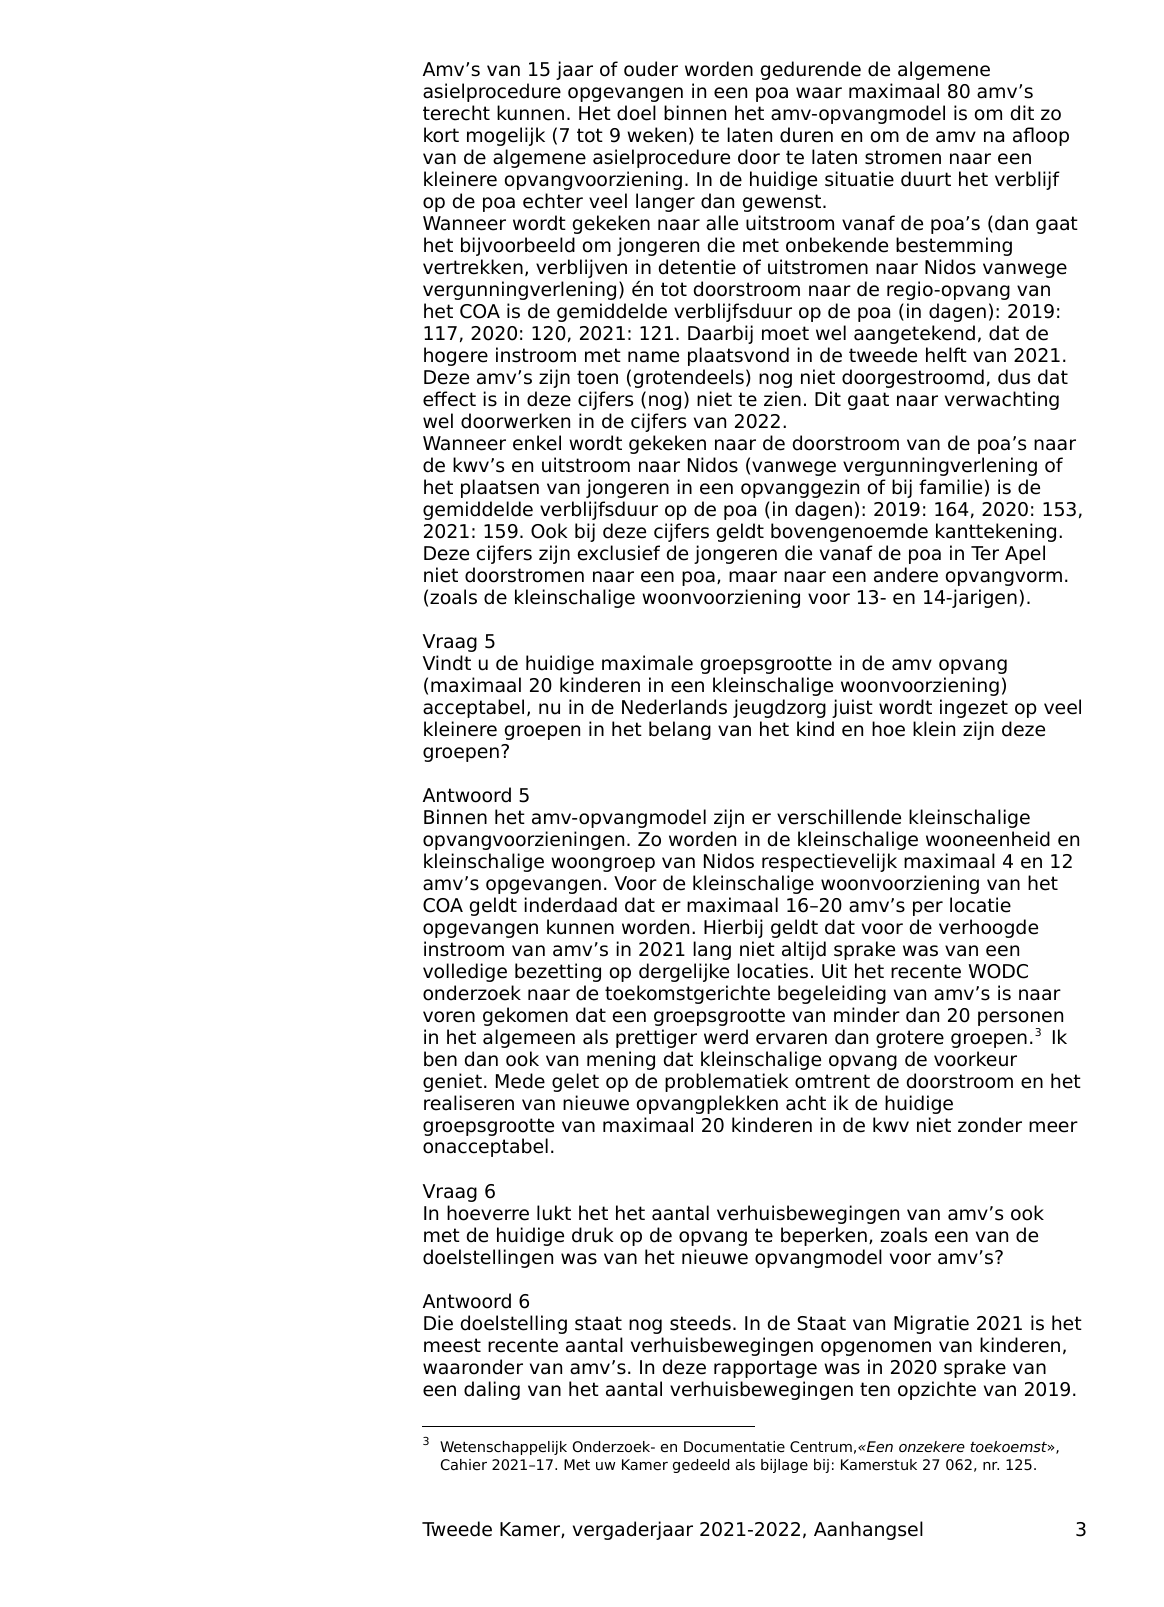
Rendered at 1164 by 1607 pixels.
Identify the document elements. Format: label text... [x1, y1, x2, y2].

text Wanneer wordt gekeken naar alle uitstroom vanaf de poa’s (dan gaat het bijvoorbeeld om jongeren die met onbekende bestemming vertrekken, verblijven in detentie of uitstromen naar Nidos vanwege vergunningverlening) én tot doorstroom naar de regio-opvang van het COA is de gemiddelde verblijfsduur op de poa (in dagen): 2019: 117, 2020: 120, 2021: 121. Daarbij moet wel aangetekend, dat de hogere instroom met name plaatsvond in de tweede helft van 2021. Deze amv’s zijn toen (grotendeels) nog niet doorgestroomd, dus dat effect is in deze cijfers (nog) niet te zien. Dit gaat naar verwachting wel doorwerken in de cijfers van 2022. [422, 213, 1087, 433]
text Wetenschappelijk Onderzoek- en Documentatie Centrum,«Een onzekere toekoemst», Cahier 2021–17. Met uw Kamer gedeeld als bijlage bij: Kamerstuk 27 062, nr. 125. [422, 1435, 1087, 1474]
text Vraag 5 [422, 631, 1087, 653]
text Die doelstelling staat nog steeds. In de Staat van Migratie 2021 is het meest recente aantal verhuisbewegingen opgenomen van kinderen, waaronder van amv’s. In deze rapportage was in 2020 sprake van een daling van het aantal verhuisbewegingen ten opzichte van 2019. [422, 1313, 1087, 1401]
text In hoeverre lukt het het aantal verhuisbewegingen van amv’s ook met de huidige druk op de opvang te beperken, zoals een van de doelstellingen was van het nieuwe opvangmodel voor amv’s? [422, 1203, 1087, 1268]
text Antwoord 5 [422, 785, 1087, 807]
text Wanneer enkel wordt gekeken naar de doorstroom van de poa’s naar de kwv’s en uitstroom naar Nidos (vanwege vergunningverlening of het plaatsen van jongeren in een opvanggezin of bij familie) is de gemiddelde verblijfsduur op de poa (in dagen): 2019: 164, 2020: 153, 2021: 159. Ook bij deze cijfers geldt bovengenoemde kanttekening. [422, 433, 1087, 543]
text Amv’s van 15 jaar of ouder worden gedurende de algemene asielprocedure opgevangen in een poa waar maximaal 80 amv’s terecht kunnen. Het doel binnen het amv-opvangmodel is om dit zo kort mogelijk (7 tot 9 weken) te laten duren en om de amv na afloop van de algemene asielprocedure door te laten stromen naar een kleinere opvangvoorziening. In de huidige situatie duurt het verblijf op de poa echter veel langer dan gewenst. [422, 59, 1087, 213]
text Antwoord 6 [422, 1291, 1087, 1313]
text Deze cijfers zijn exclusief de jongeren die vanaf de poa in Ter Apel niet doorstromen naar een poa, maar naar een andere opvangvorm. (zoals de kleinschalige woonvoorziening voor 13- en 14-jarigen). [422, 543, 1087, 608]
text Vraag 6 [422, 1181, 1087, 1203]
text Binnen het amv-opvangmodel zijn er verschillende kleinschalige opvangvoorzieningen. Zo worden in de kleinschalige wooneenheid en kleinschalige woongroep van Nidos respectievelijk maximaal 4 en 12 amv’s opgevangen. Voor de kleinschalige woonvoorziening van het COA geldt inderdaad dat er maximaal 16–20 amv’s per locatie opgevangen kunnen worden. Hierbij geldt dat voor de verhoogde instroom van amv’s in 2021 lang niet altijd sprake was van een volledige bezetting op dergelijke locaties. Uit het recente WODC onderzoek naar de toekomstgerichte begeleiding van amv’s is naar voren gekomen dat een groepsgrootte van minder dan 20 personen in het algemeen als prettiger werd ervaren dan grotere groepen. Ik ben dan ook van mening dat kleinschalige opvang de voorkeur geniet. Mede gelet op de problematiek omtrent de doorstroom en het realiseren van nieuwe opvangplekken acht ik de huidige groepsgrootte van maximaal 20 kinderen in de kwv niet zonder meer onacceptabel. [422, 807, 1087, 1158]
text Vindt u de huidige maximale groepsgrootte in de amv opvang (maximaal 20 kinderen in een kleinschalige woonvoorziening) acceptabel, nu in de Nederlands jeugdzorg juist wordt ingezet op veel kleinere groepen in het belang van het kind en hoe klein zijn deze groepen? [422, 653, 1087, 763]
